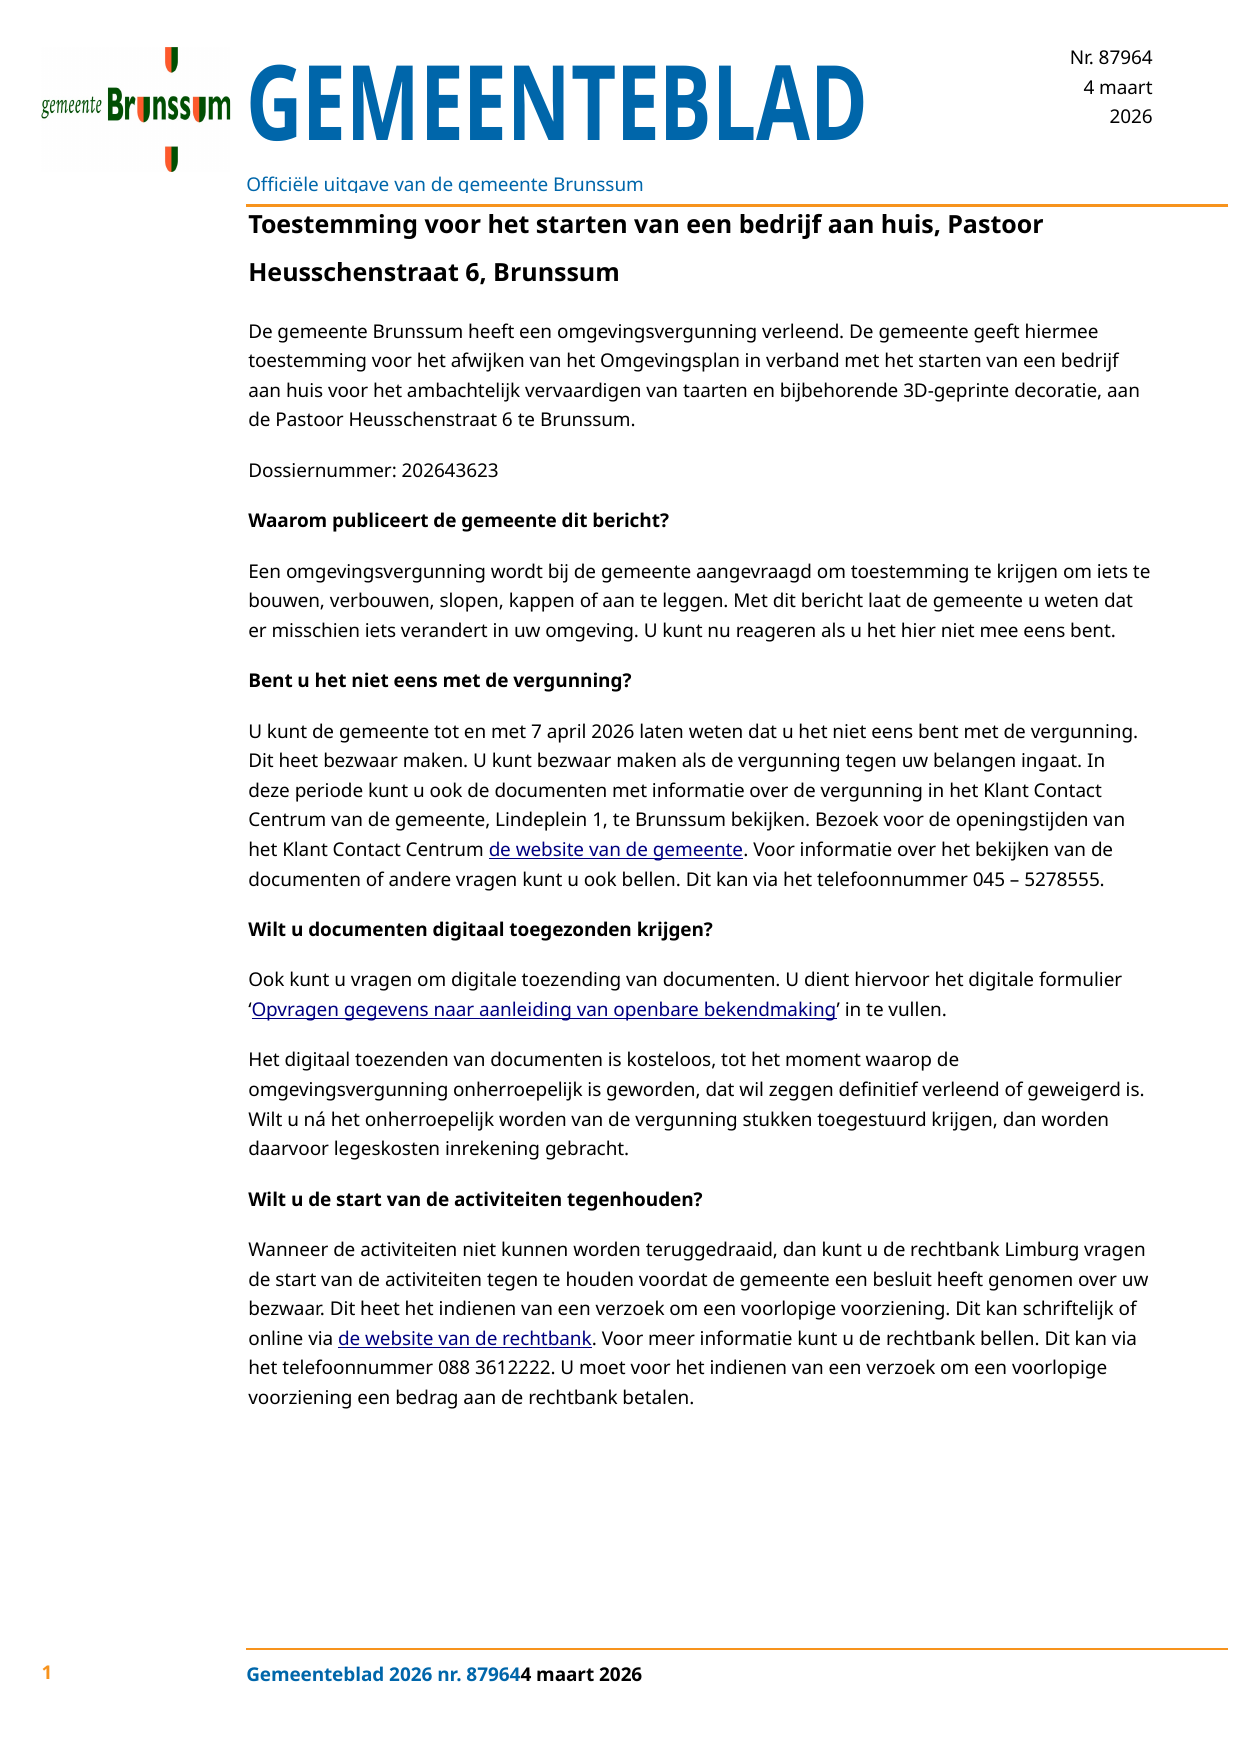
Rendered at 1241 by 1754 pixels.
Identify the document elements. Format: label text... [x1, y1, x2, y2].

picture [41, 47, 231, 172]
text U kunt de gemeente tot en met 7 april 2026 laten weten dat u het niet eens bent met de vergunning. Dit heet bezwaar maken. U kunt bezwaar maken als de vergunning tegen uw belangen ingaat. In deze periode kunt u ook de documenten met informatie over de vergunning in het Klant Contact Centrum van de gemeente, Lindeplein 1, te Brunssum bekijken. Bezoek voor de openingstijden van het Klant Contact Centrum de website van de gemeente. Voor informatie over het bekijken van de documenten of andere vragen kunt u ook bellen. Dit kan via het telefoonnummer 045 – 5278555. [248, 718, 1152, 892]
text Een omgevingsvergunning wordt bij de gemeente aangevraagd om toestemming te krijgen om iets te bouwen, verbouwen, slopen, kappen of aan te leggen. Met dit bericht laat de gemeente u weten dat er misschien iets verandert in uw omgeving. U kunt nu reageren als u het hier niet mee eens bent. [248, 558, 1152, 643]
text Waarom publiceert de gemeente dit bericht? [248, 507, 1152, 533]
text Wilt u de start van de activiteiten tegenhouden? [248, 1186, 1152, 1212]
text Toestemming voor het starten van een bedrijf aan huis, Pastoor Heusschenstraat 6, Brunssum [248, 207, 1152, 288]
text Wilt u documenten digitaal toegezonden krijgen? [248, 916, 1152, 942]
text Het digitaal toezenden van documenten is kosteloos, tot het moment waarop de omgevingsvergunning onherroepelijk is geworden, dat wil zeggen definitief verleend of geweigerd is. Wilt u ná het onherroepelijk worden van de vergunning stukken toegestuurd krijgen, dan worden daarvoor legeskosten inrekening gebracht. [248, 1047, 1152, 1161]
text Ook kunt u vragen om digitale toezending van documenten. U dient hiervoor het digitale formulier ‘Opvragen gegevens naar aanleiding van openbare bekendmaking’ in te vullen. [248, 967, 1152, 1022]
text De gemeente Brunssum heeft een omgevingsvergunning verleend. De gemeente geeft hiermee toestemming voor het afwijken van het Omgevingsplan in verband met het starten van een bedrijf aan huis voor het ambachtelijk vervaardigen van taarten en bijbehorende 3D-geprinte decoratie, aan de Pastoor Heusschenstraat 6 te Brunssum. [248, 318, 1152, 432]
text Wanneer de activiteiten niet kunnen worden teruggedraaid, dan kunt u de rechtbank Limburg vragen de start van de activiteiten tegen te houden voordat de gemeente een besluit heeft genomen over uw bezwaar. Dit heet het indienen van een verzoek om een voorlopige voorziening. Dit kan schriftelijk of online via de website van de rechtbank. Voor meer informatie kunt u de rechtbank bellen. Dit kan via het telefoonnummer 088 3612222. U moet voor het indienen van een verzoek om een voorlopige voorziening een bedrag aan de rechtbank betalen. [248, 1236, 1152, 1410]
text Dossiernummer: 202643623 [248, 457, 1152, 483]
text Bent u het niet eens met de vergunning? [248, 667, 1152, 693]
